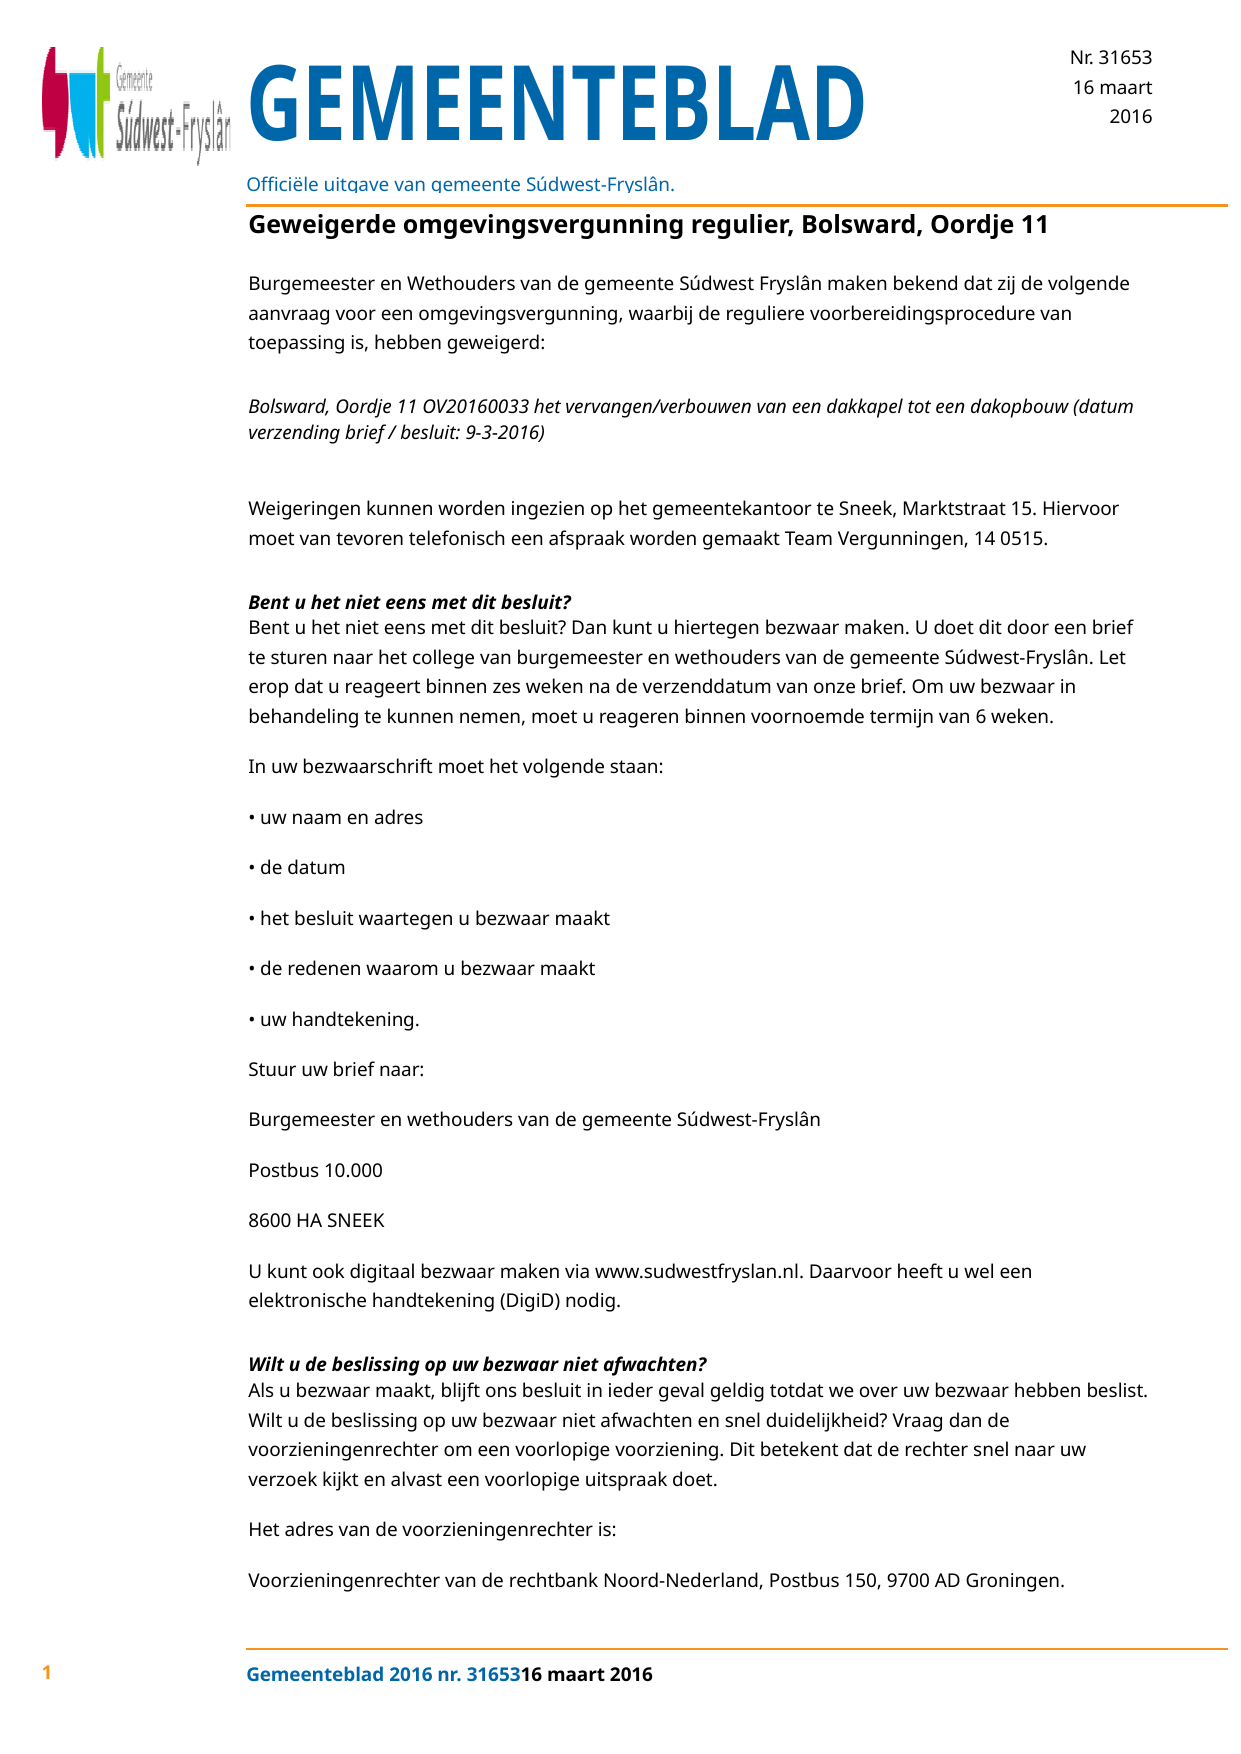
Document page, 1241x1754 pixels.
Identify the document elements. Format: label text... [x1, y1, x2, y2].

text In uw bezwaarschrift moet het volgende staan: [248, 754, 1152, 779]
text Burgemeester en Wethouders van de gemeente Súdwest Fryslân maken bekend dat zij de volgende aanvraag voor een omgevingsvergunning, waarbij de reguliere voorbereidingsprocedure van toepassing is, hebben geweigerd: [248, 270, 1152, 355]
text Bolsward, Oordje 11 OV20160033 het vervangen/verbouwen van een dakkapel tot een dakopbouw (datum verzending brief / besluit: 9-3-2016) [248, 393, 1152, 445]
text Weigeringen kunnen worden ingezien op het gemeentekantoor te Sneek, Marktstraat 15. Hiervoor moet van tevoren telefonisch een afspraak worden gemaakt Team Vergunningen, 14 0515. [248, 495, 1152, 551]
text • het besluit waartegen u bezwaar maakt [248, 905, 1152, 931]
text 8600 HA SNEEK [248, 1207, 1152, 1233]
text Stuur uw brief naar: [248, 1056, 1152, 1082]
text • uw naam en adres [248, 804, 1152, 830]
text Als u bezwaar maakt, blijft ons besluit in ieder geval geldig totdat we over uw bezwaar hebben beslist. Wilt u de beslissing op uw bezwaar niet afwachten en snel duidelijkheid? Vraag dan de voorzieningenrechter om een voorlopige voorziening. Dit betekent dat de rechter snel naar uw verzoek kijkt en alvast een voorlopige uitspraak doet. [248, 1377, 1152, 1492]
text Voorzieningenrechter van de rechtbank Noord-Nederland, Postbus 150, 9700 AD Groningen. [248, 1567, 1152, 1592]
text Postbus 10.000 [248, 1157, 1152, 1183]
text Burgemeester en wethouders van de gemeente Súdwest-Fryslân [248, 1107, 1152, 1132]
text Het adres van de voorzieningenrechter is: [248, 1516, 1152, 1542]
picture [41, 47, 231, 172]
text Wilt u de beslissing op uw bezwaar niet afwachten? [248, 1351, 1152, 1377]
text Bent u het niet eens met dit besluit? Dan kunt u hiertegen bezwaar maken. U doet dit door een brief te sturen naar het college van burgemeester en wethouders van de gemeente Súdwest-Fryslân. Let erop dat u reageert binnen zes weken na de verzenddatum van onze brief. Om uw bezwaar in behandeling te kunnen nemen, moet u reageren binnen voornoemde termijn van 6 weken. [248, 614, 1152, 729]
text • de redenen waarom u bezwaar maakt [248, 955, 1152, 981]
text • uw handtekening. [248, 1006, 1152, 1032]
text Geweigerde omgevingsvergunning regulier, Bolsward, Oordje 11 [248, 207, 1152, 241]
text • de datum [248, 854, 1152, 880]
text U kunt ook digitaal bezwaar maken via www.sudwestfryslan.nl. Daarvoor heeft u wel een elektronische handtekening (DigiD) nodig. [248, 1258, 1152, 1313]
text Bent u het niet eens met dit besluit? [248, 589, 1152, 614]
